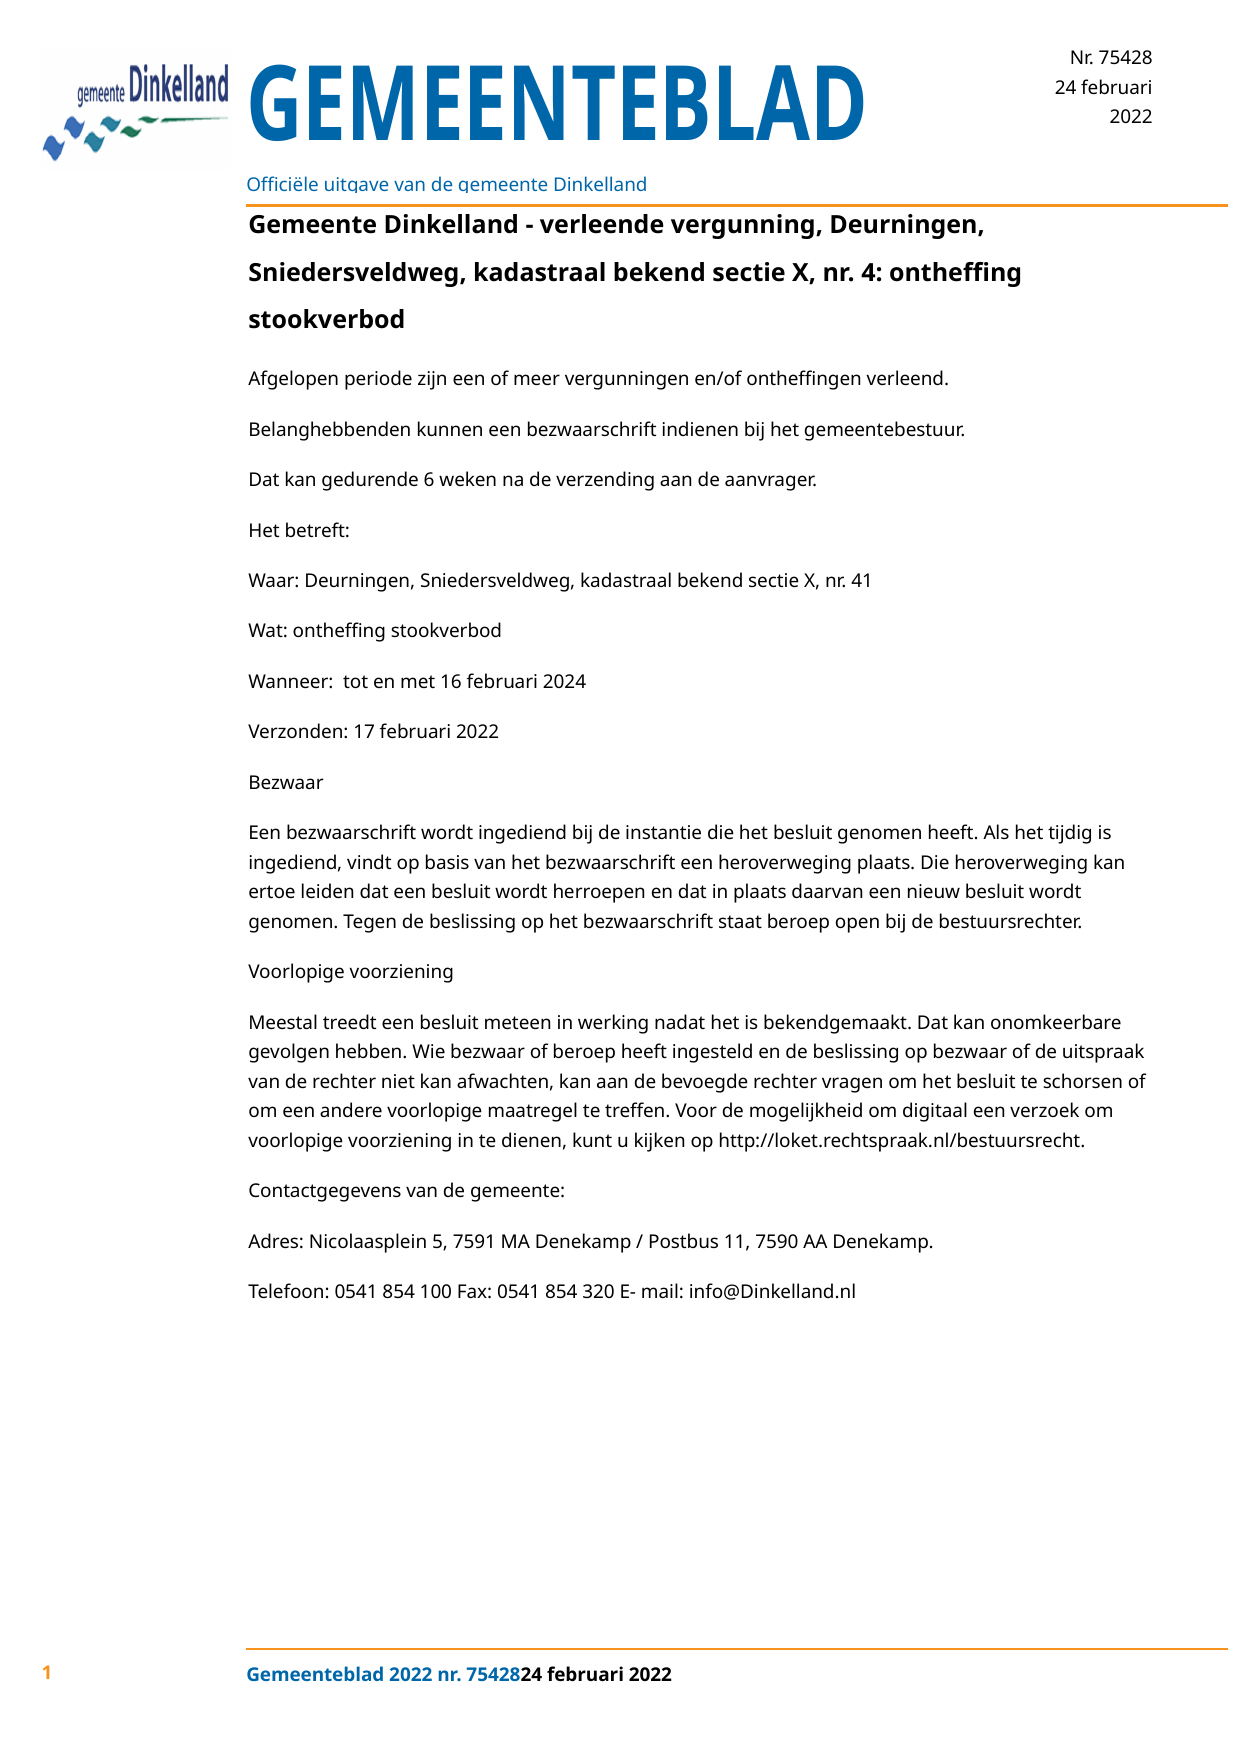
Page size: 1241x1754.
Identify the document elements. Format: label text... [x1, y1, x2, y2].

text Bezwaar [248, 769, 1152, 794]
text Belanghebbenden kunnen een bezwaarschrift indienen bij het gemeentebestuur. [248, 416, 1152, 442]
text Verzonden: 17 februari 2022 [248, 718, 1152, 744]
text Een bezwaarschrift wordt ingediend bij de instantie die het besluit genomen heeft. Als het tijdig is ingediend, vindt op basis van het bezwaarschrift een heroverweging plaats. Die heroverweging kan ertoe leiden dat een besluit wordt herroepen en dat in plaats daarvan een nieuw besluit wordt genomen. Tegen de beslissing op het bezwaarschrift staat beroep open bij de bestuursrechter. [248, 819, 1152, 934]
text Contactgegevens van de gemeente: [248, 1178, 1152, 1203]
text Meestal treedt een besluit meteen in werking nadat het is bekendgemaakt. Dat kan onomkeerbare gevolgen hebben. Wie bezwaar of beroep heeft ingesteld en de beslissing op bezwaar of de uitspraak van de rechter niet kan afwachten, kan aan de bevoegde rechter vragen om het besluit te schorsen of om een andere voorlopige maatregel te treffen. Voor de mogelijkheid om digitaal een verzoek om voorlopige voorziening in te dienen, kunt u kijken op http://loket.rechtspraak.nl/bestuursrecht. [248, 1009, 1152, 1153]
text Waar: Deurningen, Sniedersveldweg, kadastraal bekend sectie X, nr. 41 [248, 567, 1152, 593]
text Dat kan gedurende 6 weken na de verzending aan de aanvrager. [248, 466, 1152, 492]
text Wanneer: tot en met 16 februari 2024 [248, 668, 1152, 694]
text Gemeente Dinkelland - verleende vergunning, Deurningen, Sniedersveldweg, kadastraal bekend sectie X, nr. 4: ontheffing stookverbod [248, 207, 1152, 336]
text Wat: ontheffing stookverbod [248, 618, 1152, 643]
text Adres: Nicolaasplein 5, 7591 MA Denekamp / Postbus 11, 7590 AA Denekamp. [248, 1228, 1152, 1254]
picture [41, 47, 231, 172]
text Telefoon: 0541 854 100 Fax: 0541 854 320 E- mail: info@Dinkelland.nl [248, 1278, 1152, 1304]
text Afgelopen periode zijn een of meer vergunningen en/of ontheffingen verleend. [248, 366, 1152, 391]
text Voorlopige voorziening [248, 958, 1152, 984]
text Het betreft: [248, 517, 1152, 542]
